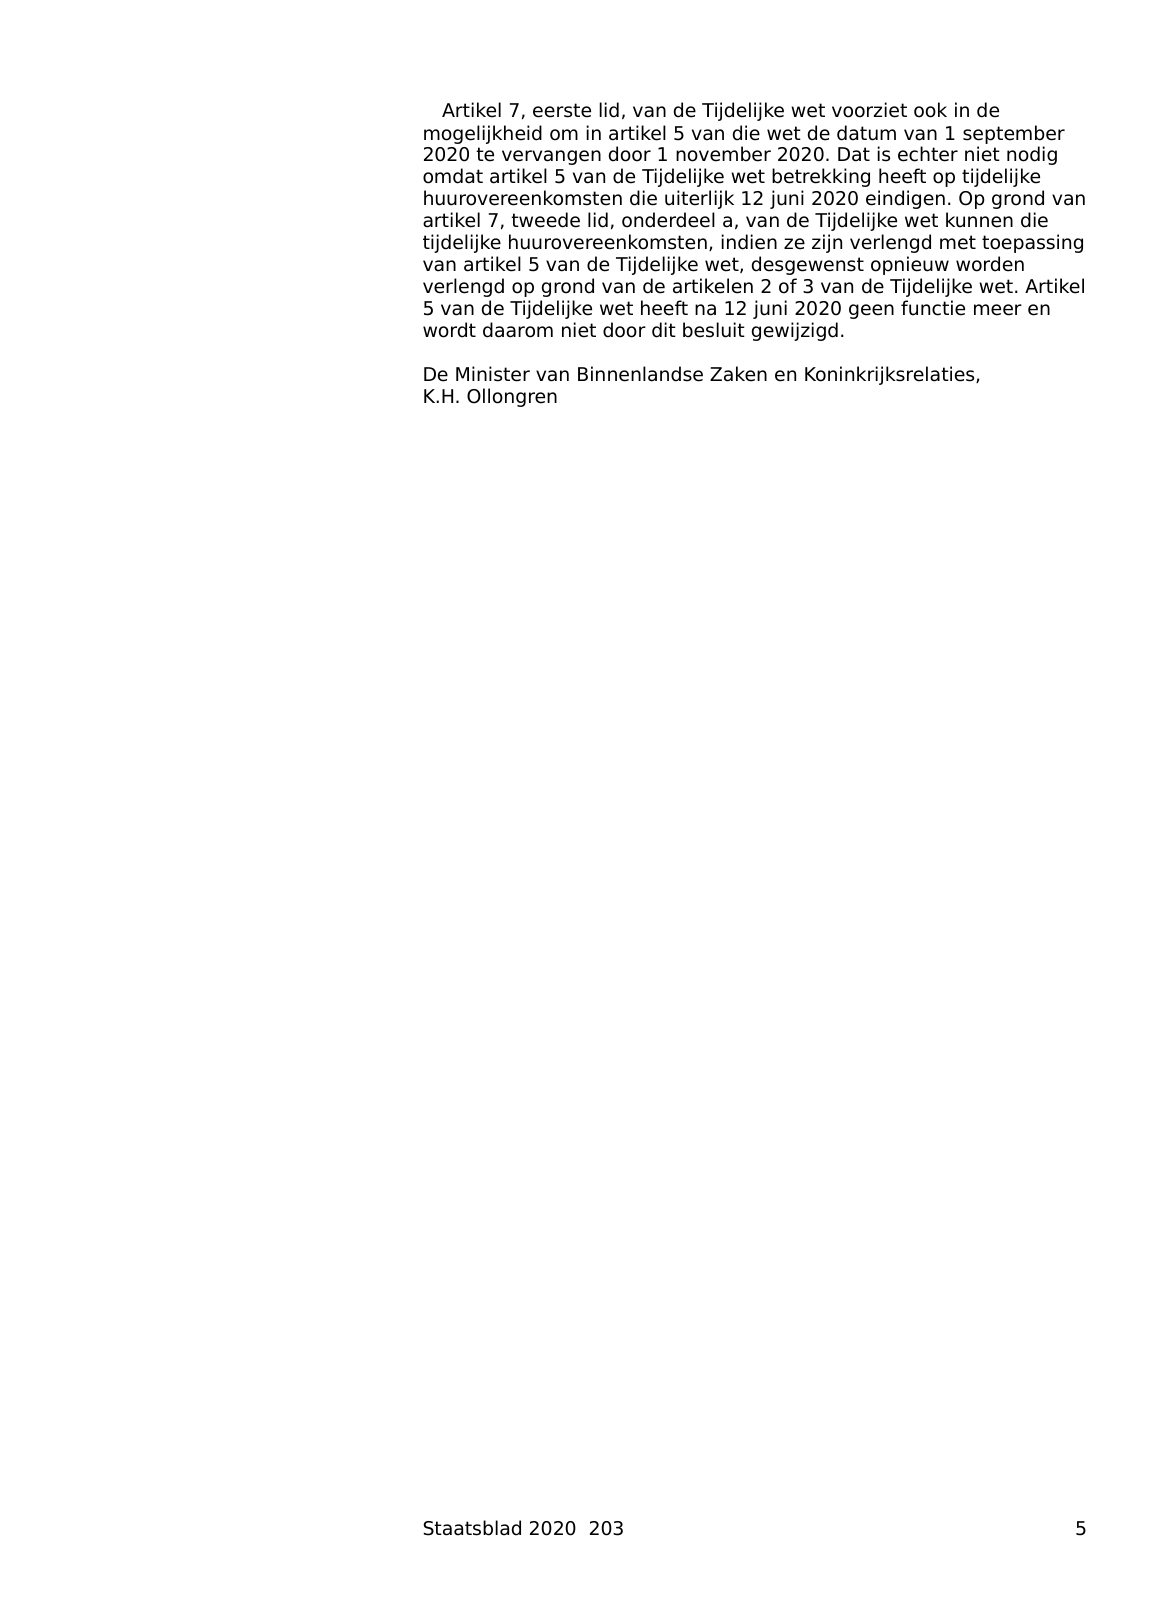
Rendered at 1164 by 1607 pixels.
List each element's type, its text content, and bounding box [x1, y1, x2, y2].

text Artikel 7, eerste lid, van de Tijdelijke wet voorziet ook in de mogelijkheid om in artikel 5 van die wet de datum van 1 september 2020 te vervangen door 1 november 2020. Dat is echter niet nodig omdat artikel 5 van de Tijdelijke wet betrekking heeft op tijdelijke huurovereenkomsten die uiterlijk 12 juni 2020 eindigen. Op grond van artikel 7, tweede lid, onderdeel a, van de Tijdelijke wet kunnen die tijdelijke huurovereenkomsten, indien ze zijn verlengd met toepassing van artikel 5 van de Tijdelijke wet, desgewenst opnieuw worden verlengd op grond van de artikelen 2 of 3 van de Tijdelijke wet. Artikel 5 van de Tijdelijke wet heeft na 12 juni 2020 geen functie meer en wordt daarom niet door dit besluit gewijzigd. [422, 100, 1087, 342]
text De Minister van Binnenlandse Zaken en Koninkrijksrelaties, K.H. Ollongren [422, 364, 1087, 408]
